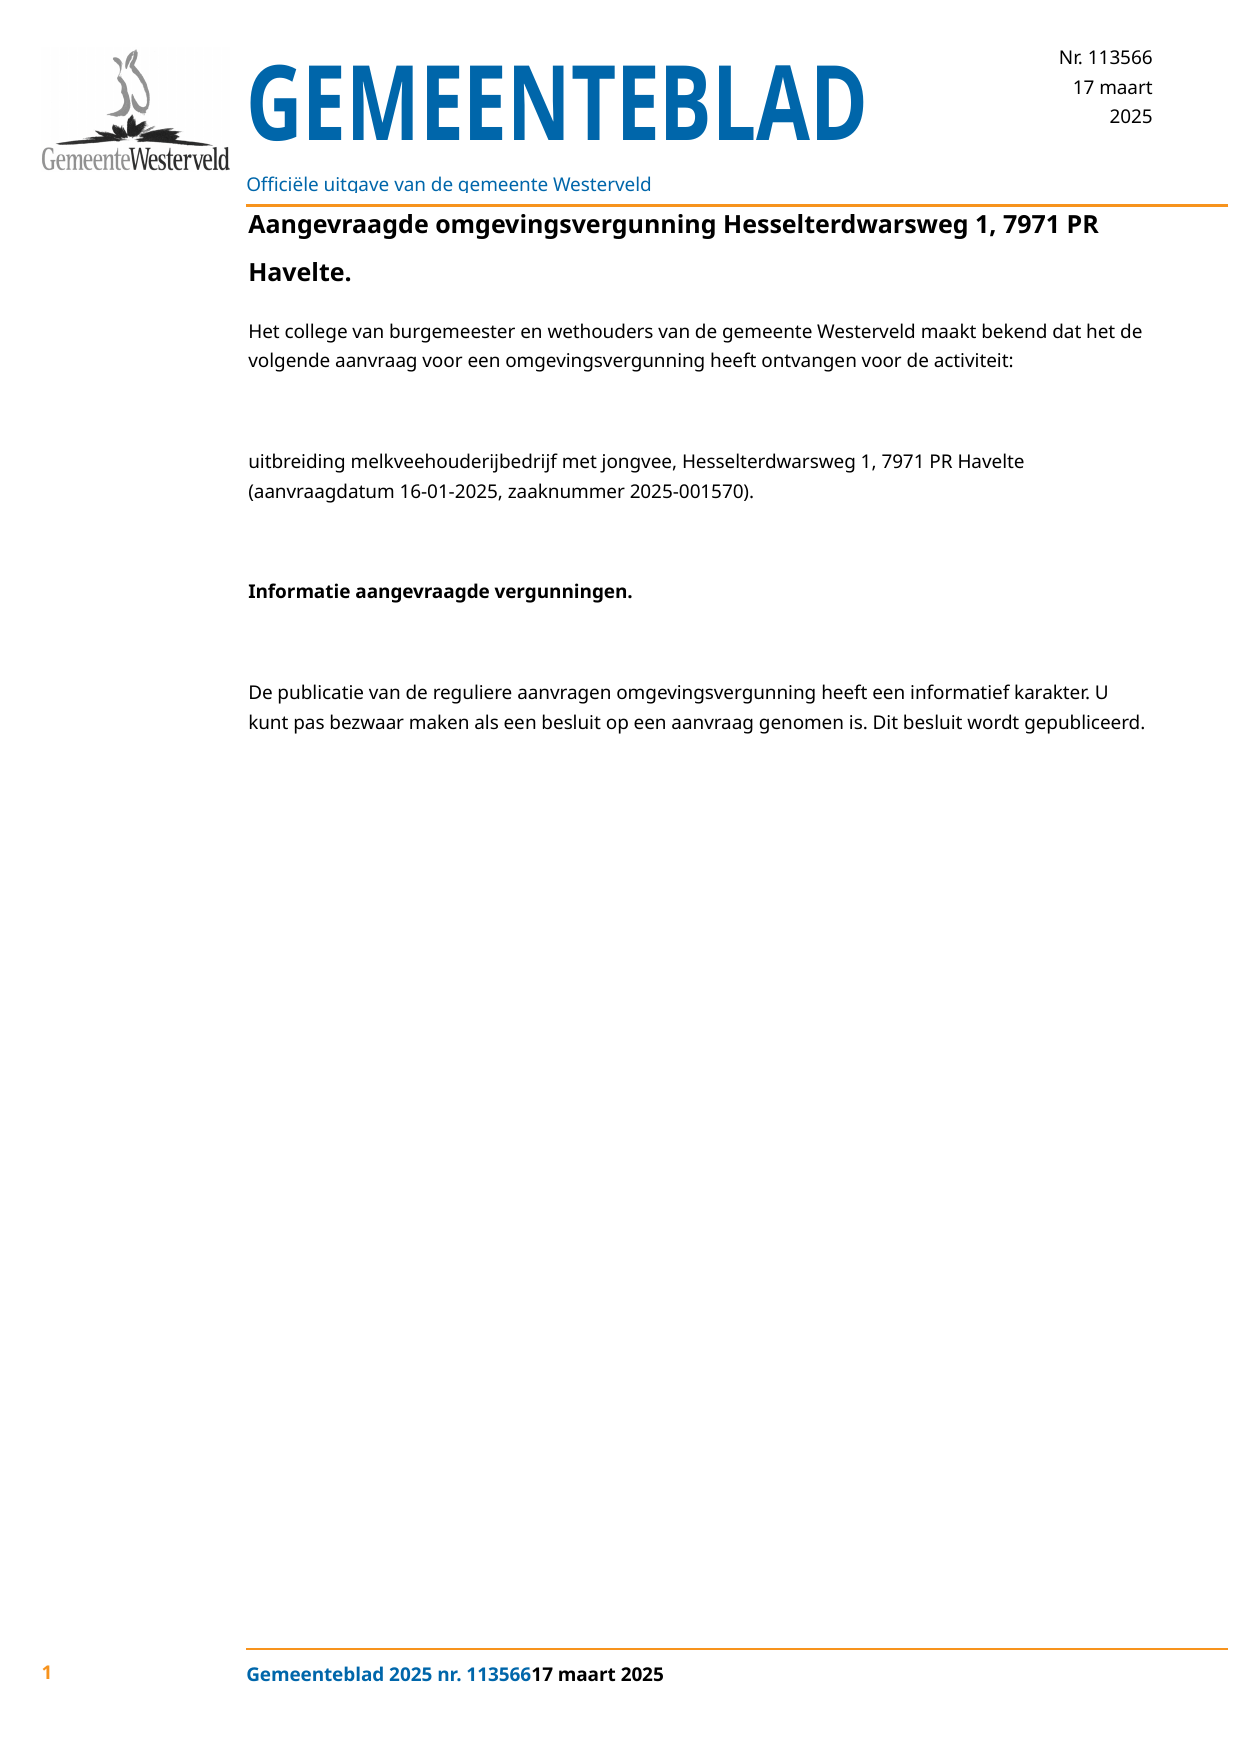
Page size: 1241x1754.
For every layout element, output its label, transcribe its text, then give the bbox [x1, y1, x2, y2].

text De publicatie van de reguliere aanvragen omgevingsvergunning heeft een informatief karakter. U kunt pas bezwaar maken als een besluit op een aanvraag genomen is. Dit besluit wordt gepubliceerd. [248, 679, 1152, 735]
picture [41, 47, 231, 172]
text Het college van burgemeester en wethouders van de gemeente Westerveld maakt bekend dat het de volgende aanvraag voor een omgevingsvergunning heeft ontvangen voor de activiteit: [248, 318, 1152, 373]
text Informatie aangevraagde vergunningen. [248, 579, 1152, 604]
text uitbreiding melkveehouderijbedrijf met jongvee, Hesselterdwarsweg 1, 7971 PR Havelte (aanvraagdatum 16-01-2025, zaaknummer 2025-001570). [248, 448, 1152, 504]
text Aangevraagde omgevingsvergunning Hesselterdwarsweg 1, 7971 PR Havelte. [248, 207, 1152, 288]
